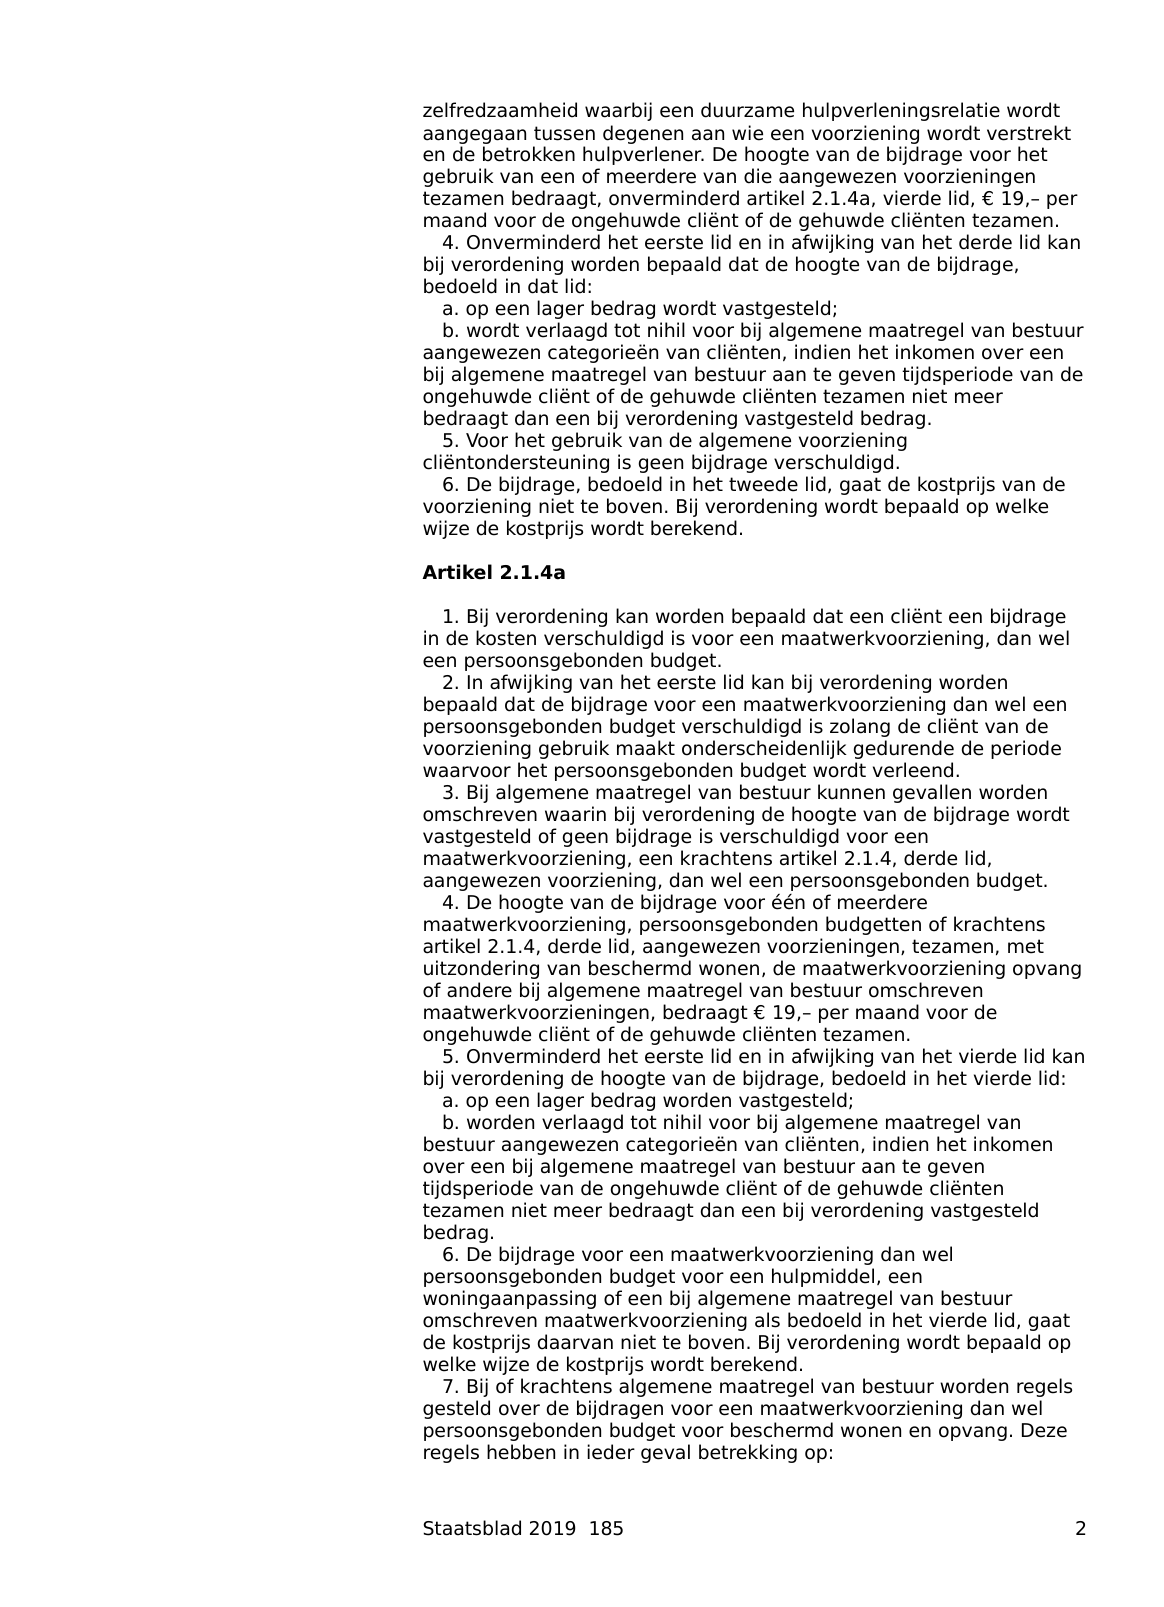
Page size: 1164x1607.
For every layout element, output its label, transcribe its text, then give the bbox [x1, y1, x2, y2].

text 5. Voor het gebruik van de algemene voorziening cliëntondersteuning is geen bijdrage verschuldigd. [422, 430, 1087, 474]
text zelfredzaamheid waarbij een duurzame hulpverleningsrelatie wordt aangegaan tussen degenen aan wie een voorziening wordt verstrekt en de betrokken hulpverlener. De hoogte van de bijdrage voor het gebruik van een of meerdere van die aangewezen voorzieningen tezamen bedraagt, onverminderd artikel 2.1.4a, vierde lid, € 19,– per maand voor de ongehuwde cliënt of de gehuwde cliënten tezamen. [422, 100, 1087, 232]
text a. op een lager bedrag worden vastgesteld; [422, 1090, 1087, 1112]
text 5. Onverminderd het eerste lid en in afwijking van het vierde lid kan bij verordening de hoogte van de bijdrage, bedoeld in het vierde lid: [422, 1046, 1087, 1090]
text 6. De bijdrage voor een maatwerkvoorziening dan wel persoonsgebonden budget voor een hulpmiddel, een woningaanpassing of een bij algemene maatregel van bestuur omschreven maatwerkvoorziening als bedoeld in het vierde lid, gaat de kostprijs daarvan niet te boven. Bij verordening wordt bepaald op welke wijze de kostprijs wordt berekend. [422, 1244, 1087, 1376]
text 1. Bij verordening kan worden bepaald dat een cliënt een bijdrage in de kosten verschuldigd is voor een maatwerkvoorziening, dan wel een persoonsgebonden budget. [422, 606, 1087, 672]
text 6. De bijdrage, bedoeld in het tweede lid, gaat de kostprijs van de voorziening niet te boven. Bij verordening wordt bepaald op welke wijze de kostprijs wordt berekend. [422, 474, 1087, 540]
text b. worden verlaagd tot nihil voor bij algemene maatregel van bestuur aangewezen categorieën van cliënten, indien het inkomen over een bij algemene maatregel van bestuur aan te geven tijdsperiode van de ongehuwde cliënt of de gehuwde cliënten tezamen niet meer bedraagt dan een bij verordening vastgesteld bedrag. [422, 1112, 1087, 1244]
subtitle Artikel 2.1.4a [422, 562, 1087, 584]
text b. wordt verlaagd tot nihil voor bij algemene maatregel van bestuur aangewezen categorieën van cliënten, indien het inkomen over een bij algemene maatregel van bestuur aan te geven tijdsperiode van de ongehuwde cliënt of de gehuwde cliënten tezamen niet meer bedraagt dan een bij verordening vastgesteld bedrag. [422, 320, 1087, 430]
text 7. Bij of krachtens algemene maatregel van bestuur worden regels gesteld over de bijdragen voor een maatwerkvoorziening dan wel persoonsgebonden budget voor beschermd wonen en opvang. Deze regels hebben in ieder geval betrekking op: [422, 1376, 1087, 1463]
text 2. In afwijking van het eerste lid kan bij verordening worden bepaald dat de bijdrage voor een maatwerkvoorziening dan wel een persoonsgebonden budget verschuldigd is zolang de cliënt van de voorziening gebruik maakt onderscheidenlijk gedurende de periode waarvoor het persoonsgebonden budget wordt verleend. [422, 672, 1087, 782]
text a. op een lager bedrag wordt vastgesteld; [422, 298, 1087, 320]
text 3. Bij algemene maatregel van bestuur kunnen gevallen worden omschreven waarin bij verordening de hoogte van de bijdrage wordt vastgesteld of geen bijdrage is verschuldigd voor een maatwerkvoorziening, een krachtens artikel 2.1.4, derde lid, aangewezen voorziening, dan wel een persoonsgebonden budget. [422, 782, 1087, 892]
text 4. Onverminderd het eerste lid en in afwijking van het derde lid kan bij verordening worden bepaald dat de hoogte van de bijdrage, bedoeld in dat lid: [422, 232, 1087, 298]
text 4. De hoogte van de bijdrage voor één of meerdere maatwerkvoorziening, persoonsgebonden budgetten of krachtens artikel 2.1.4, derde lid, aangewezen voorzieningen, tezamen, met uitzondering van beschermd wonen, de maatwerkvoorziening opvang of andere bij algemene maatregel van bestuur omschreven maatwerkvoorzieningen, bedraagt € 19,– per maand voor de ongehuwde cliënt of de gehuwde cliënten tezamen. [422, 892, 1087, 1046]
